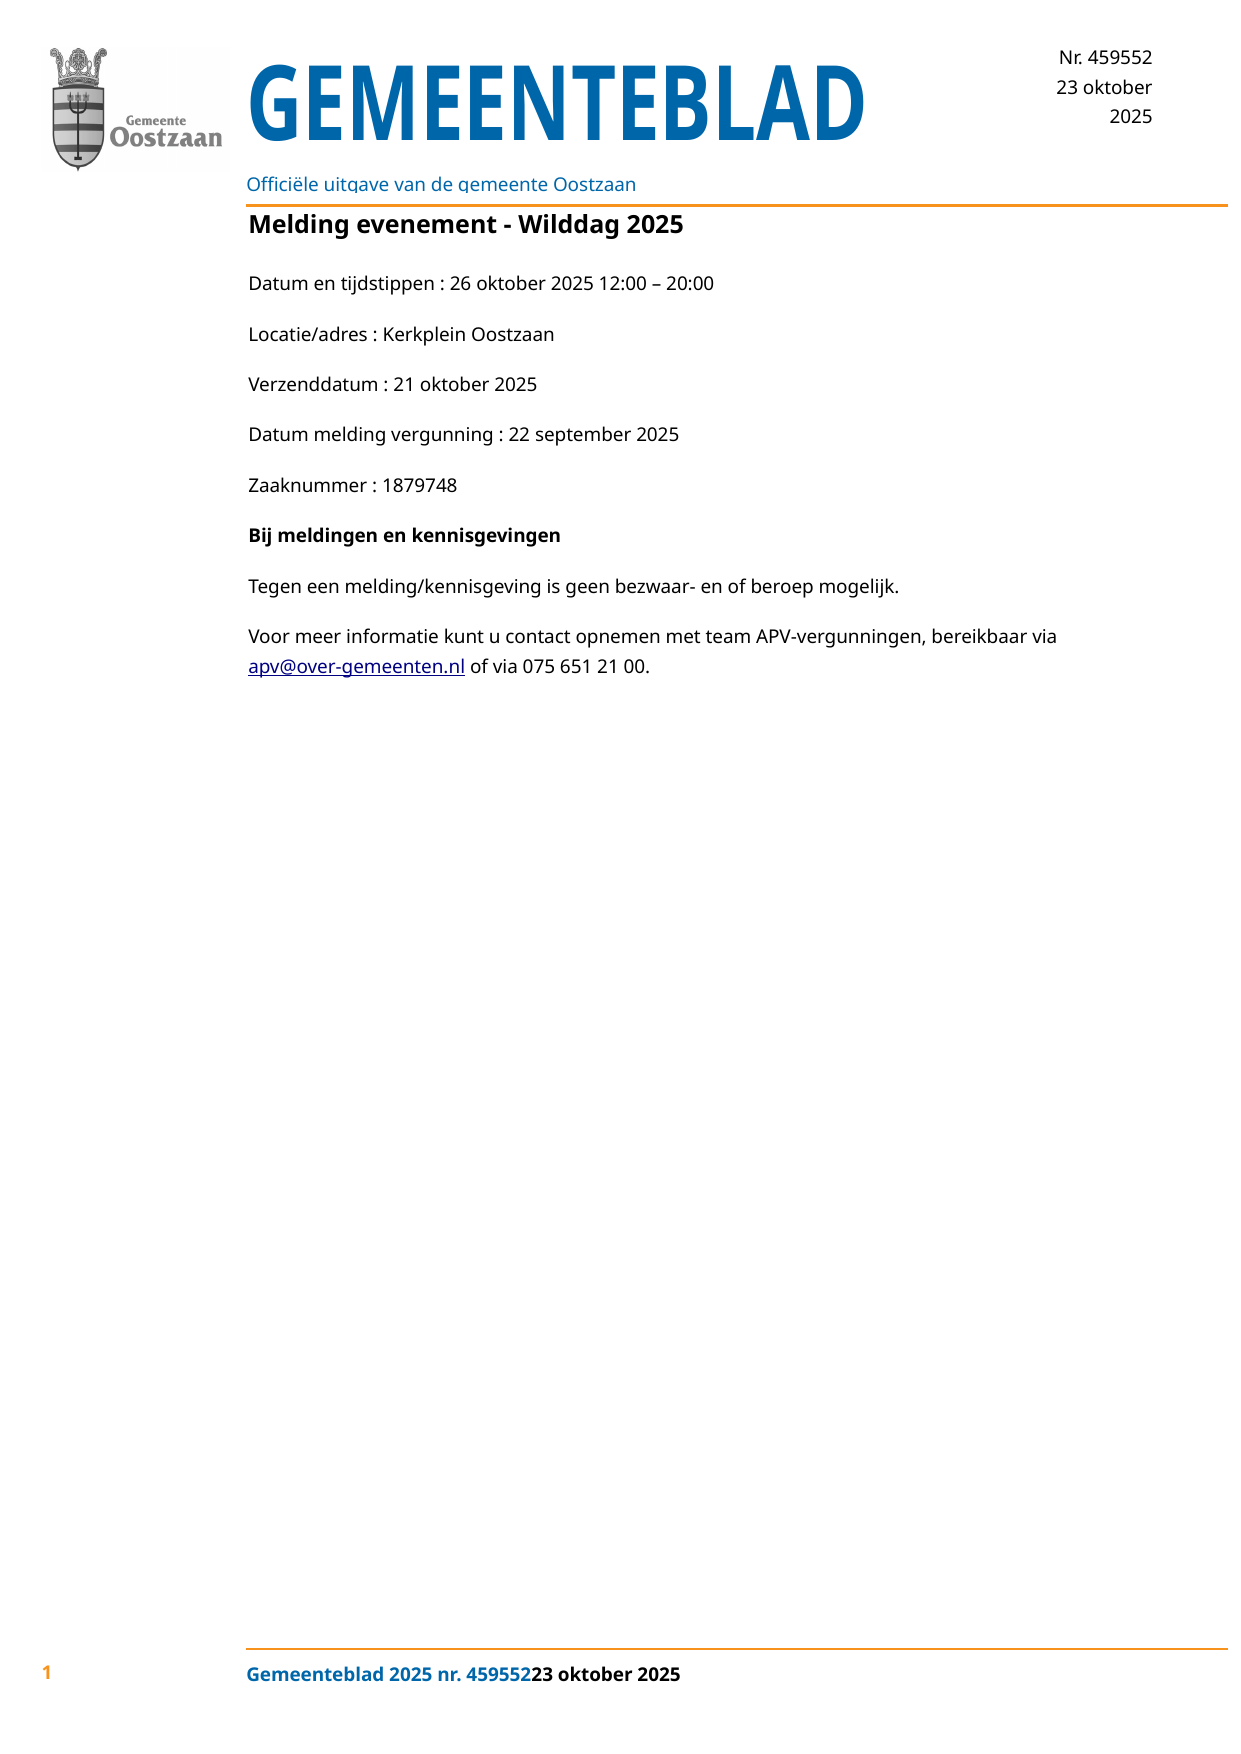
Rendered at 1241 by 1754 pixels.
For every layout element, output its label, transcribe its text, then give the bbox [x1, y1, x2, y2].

text Voor meer informatie kunt u contact opnemen met team APV-vergunningen, bereikbaar via apv@over-gemeenten.nl of via 075 651 21 00. [248, 623, 1152, 678]
text Zaaknummer : 1879748 [248, 472, 1152, 498]
text Datum en tijdstippen : 26 oktober 2025 12:00 – 20:00 [248, 270, 1152, 296]
picture [41, 47, 231, 172]
text Bij meldingen en kennisgevingen [248, 522, 1152, 548]
text Melding evenement - Wilddag 2025 [248, 207, 1152, 241]
text Locatie/adres : Kerkplein Oostzaan [248, 321, 1152, 346]
text Datum melding vergunning : 22 september 2025 [248, 422, 1152, 447]
text Tegen een melding/kennisgeving is geen bezwaar- en of beroep mogelijk. [248, 573, 1152, 598]
text Verzenddatum : 21 oktober 2025 [248, 371, 1152, 397]
